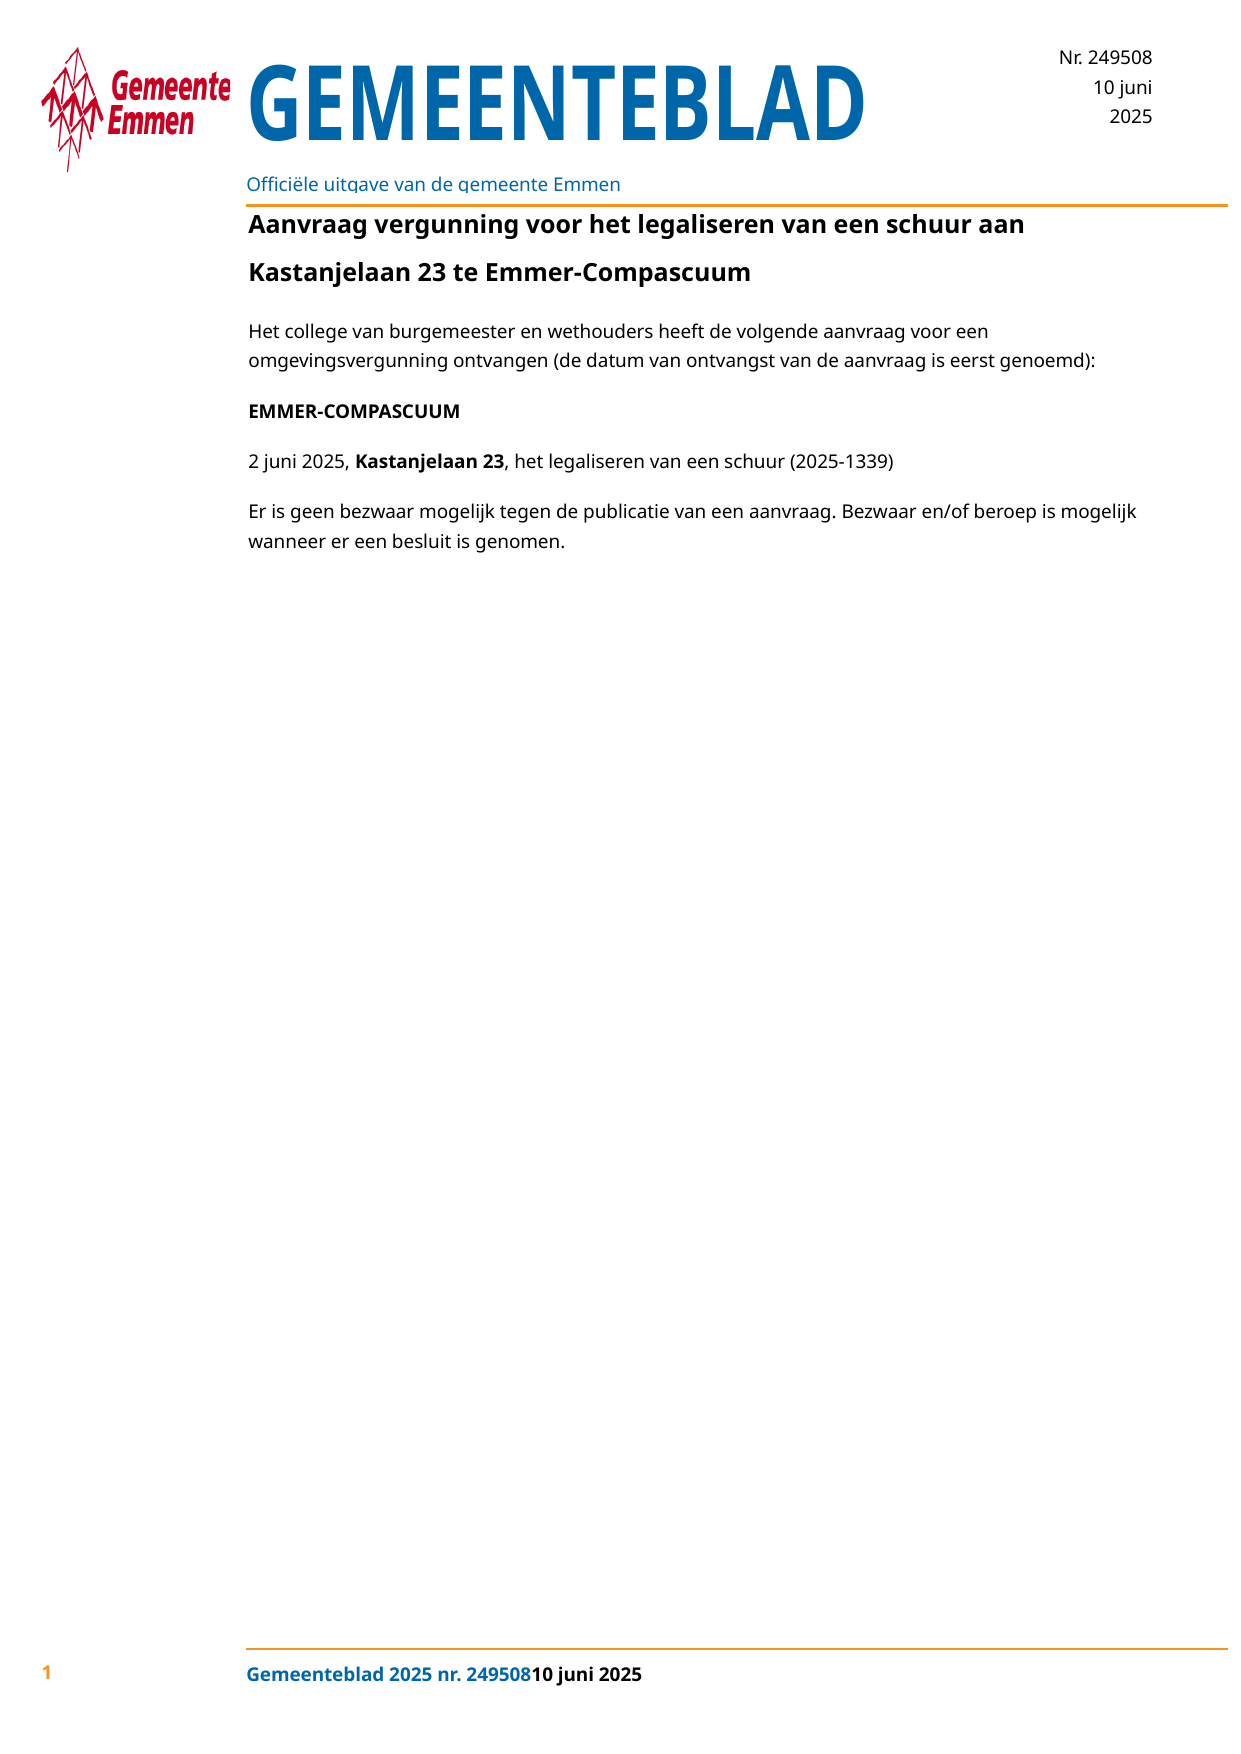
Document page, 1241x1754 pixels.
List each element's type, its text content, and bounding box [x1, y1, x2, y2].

text 2 juni 2025, Kastanjelaan 23, het legaliseren van een schuur (2025-1339) [248, 448, 1152, 474]
text Aanvraag vergunning voor het legaliseren van een schuur aan Kastanjelaan 23 te Emmer-Compascuum [248, 207, 1152, 288]
text Er is geen bezwaar mogelijk tegen de publicatie van een aanvraag. Bezwaar en/of beroep is mogelijk wanneer er een besluit is genomen. [248, 499, 1152, 554]
picture [41, 47, 231, 172]
text EMMER-COMPASCUUM [248, 398, 1152, 424]
text Het college van burgemeester en wethouders heeft de volgende aanvraag voor een omgevingsvergunning ontvangen (de datum van ontvangst van de aanvraag is eerst genoemd): [248, 318, 1152, 373]
